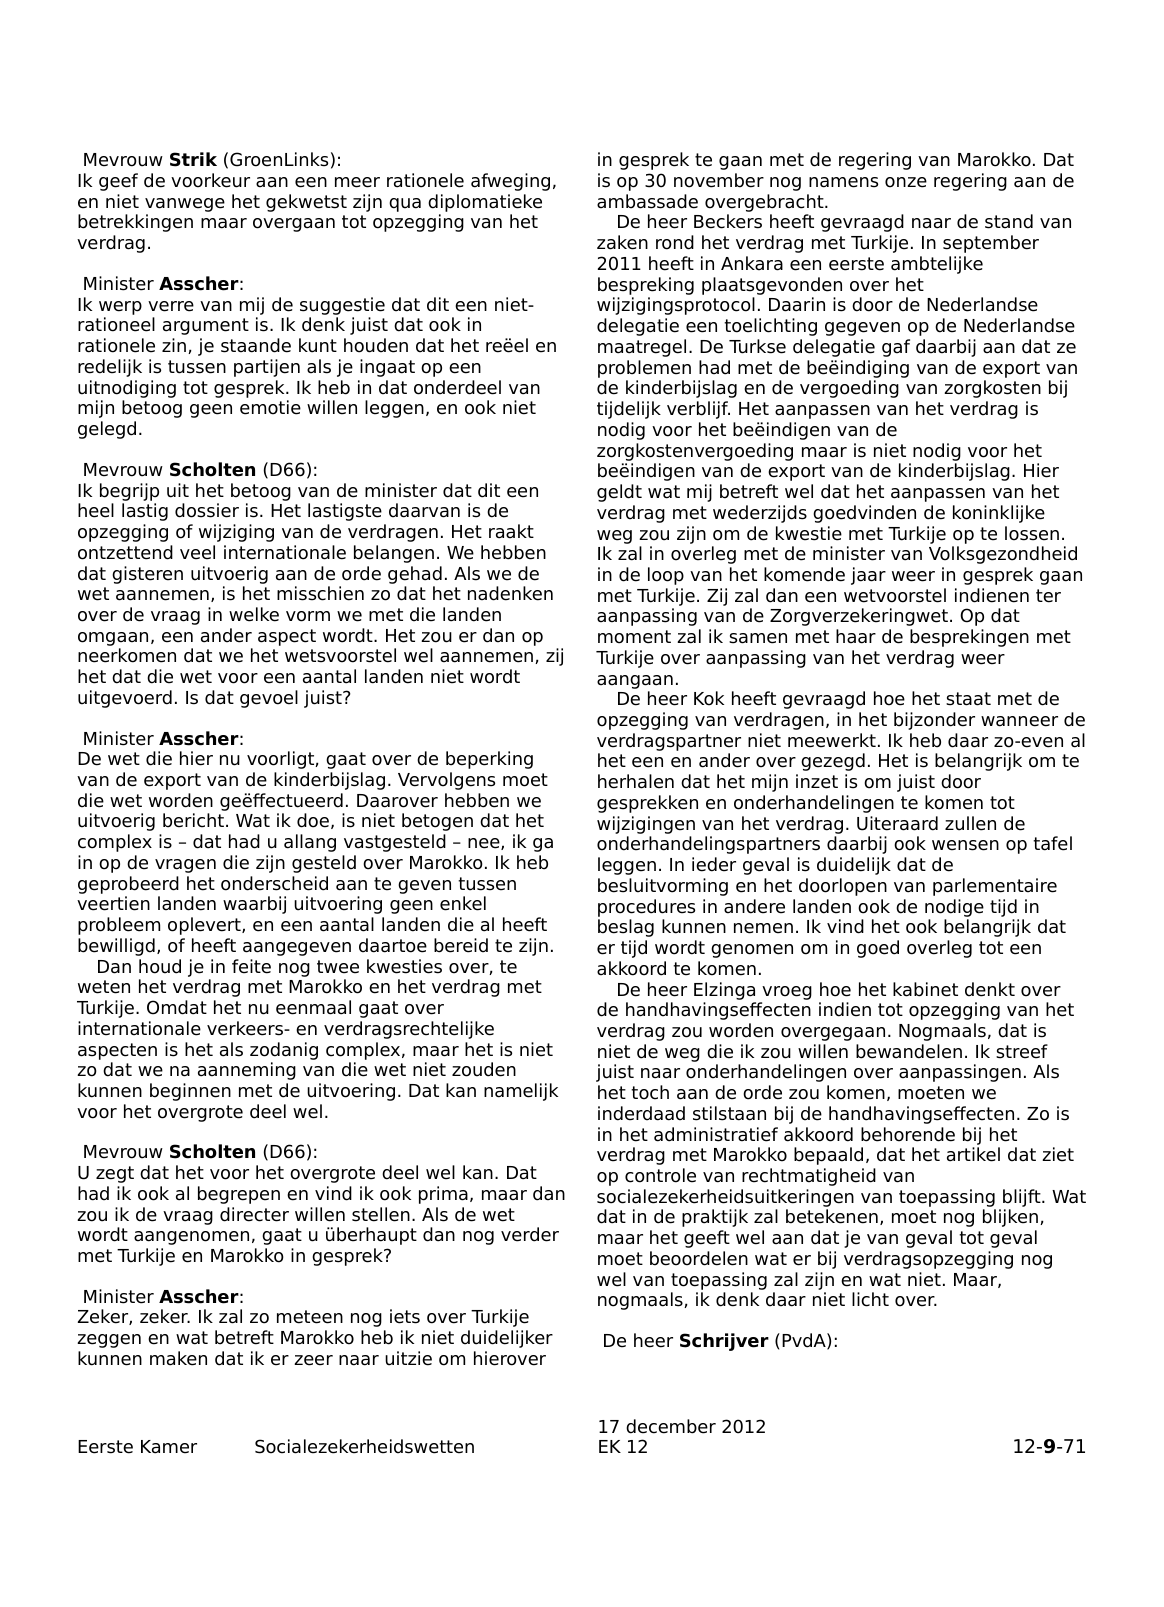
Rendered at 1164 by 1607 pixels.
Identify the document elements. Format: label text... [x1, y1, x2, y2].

text Ik begrijp uit het betoog van de minister dat dit een heel lastig dossier is. Het lastigste daarvan is de opzegging of wijziging van de verdragen. Het raakt ontzettend veel internationale belangen. We hebben dat gisteren uitvoerig aan de orde gehad. Als we de wet aannemen, is het misschien zo dat het nadenken over de vraag in welke vorm we met die landen omgaan, een ander aspect wordt. Het zou er dan op neerkomen dat we het wetsvoorstel wel aannemen, zij het dat die wet voor een aantal landen niet wordt uitgevoerd. Is dat gevoel juist? [77, 480, 567, 708]
text De wet die hier nu voorligt, gaat over de beperking van de export van de kinderbijslag. Vervolgens moet die wet worden geëffectueerd. Daarover hebben we uitvoerig bericht. Wat ik doe, is niet betogen dat het complex is – dat had u allang vastgesteld – nee, ik ga in op de vragen die zijn gesteld over Marokko. Ik heb geprobeerd het onderscheid aan te geven tussen veertien landen waarbij uitvoering geen enkel probleem oplevert, en een aantal landen die al heeft bewilligd, of heeft aangegeven daartoe bereid te zijn. [77, 749, 567, 956]
text Ik geef de voorkeur aan een meer rationele afweging, en niet vanwege het gekwetst zijn qua diplomatieke betrekkingen maar overgaan tot opzegging van het verdrag. [77, 171, 567, 254]
text Mevrouw Strik (GroenLinks): [77, 150, 567, 171]
text De heer Kok heeft gevraagd hoe het staat met de opzegging van verdragen, in het bijzonder wanneer de verdragspartner niet meewerkt. Ik heb daar zo-even al het een en ander over gezegd. Het is belangrijk om te herhalen dat het mijn inzet is om juist door gesprekken en onderhandelingen te komen tot wijzigingen van het verdrag. Uiteraard zullen de onderhandelingspartners daarbij ook wensen op tafel leggen. In ieder geval is duidelijk dat de besluitvorming en het doorlopen van parlementaire procedures in andere landen ook de nodige tijd in beslag kunnen nemen. Ik vind het ook belangrijk dat er tijd wordt genomen om in goed overleg tot een akkoord te komen. [596, 689, 1087, 979]
text De heer Beckers heeft gevraagd naar de stand van zaken rond het verdrag met Turkije. In september 2011 heeft in Ankara een eerste ambtelijke bespreking plaatsgevonden over het wijzigingsprotocol. Daarin is door de Nederlandse delegatie een toelichting gegeven op de Nederlandse maatregel. De Turkse delegatie gaf daarbij aan dat ze problemen had met de beëindiging van de export van de kinderbijslag en de vergoeding van zorgkosten bij tijdelijk verblijf. Het aanpassen van het verdrag is nodig voor het beëindigen van de zorgkostenvergoeding maar is niet nodig voor het beëindigen van de export van de kinderbijslag. Hier geldt wat mij betreft wel dat het aanpassen van het verdrag met wederzijds goedvinden de koninklijke weg zou zijn om de kwestie met Turkije op te lossen. Ik zal in overleg met de minister van Volksgezondheid in de loop van het komende jaar weer in gesprek gaan met Turkije. Zij zal dan een wetvoorstel indienen ter aanpassing van de Zorgverzekeringwet. Op dat moment zal ik samen met haar de besprekingen met Turkije over aanpassing van het verdrag weer aangaan. [596, 212, 1087, 689]
text Mevrouw Scholten (D66): [77, 1142, 567, 1163]
text Dan houd je in feite nog twee kwesties over, te weten het verdrag met Marokko en het verdrag met Turkije. Omdat het nu eenmaal gaat over internationale verkeers- en verdragsrechtelijke aspecten is het als zodanig complex, maar het is niet zo dat we na aanneming van die wet niet zouden kunnen beginnen met de uitvoering. Dat kan namelijk voor het overgrote deel wel. [77, 956, 567, 1122]
text Minister Asscher: [77, 274, 567, 294]
text Ik werp verre van mij de suggestie dat dit een niet-rationeel argument is. Ik denk juist dat ook in rationele zin, je staande kunt houden dat het reëel en redelijk is tussen partijen als je ingaat op een uitnodiging tot gesprek. Ik heb in dat onderdeel van mijn betoog geen emotie willen leggen, en ook niet gelegd. [77, 294, 567, 440]
text Minister Asscher: [77, 1287, 567, 1307]
text in gesprek te gaan met de regering van Marokko. Dat is op 30 november nog namens onze regering aan de ambassade overgebracht. [596, 150, 1087, 212]
text De heer Schrijver (PvdA): [596, 1331, 1087, 1352]
text Zeker, zeker. Ik zal zo meteen nog iets over Turkije zeggen en wat betreft Marokko heb ik niet duidelijker kunnen maken dat ik er zeer naar uitzie om hierover [77, 1307, 567, 1369]
text Minister Asscher: [77, 728, 567, 749]
text Mevrouw Scholten (D66): [77, 460, 567, 480]
text De heer Elzinga vroeg hoe het kabinet denkt over de handhavingseffecten indien tot opzegging van het verdrag zou worden overgegaan. Nogmaals, dat is niet de weg die ik zou willen bewandelen. Ik streef juist naar onderhandelingen over aanpassingen. Als het toch aan de orde zou komen, moeten we inderdaad stilstaan bij de handhavingseffecten. Zo is in het administratief akkoord behorende bij het verdrag met Marokko bepaald, dat het artikel dat ziet op controle van rechtmatigheid van socialezekerheidsuitkeringen van toepassing blijft. Wat dat in de praktijk zal betekenen, moet nog blijken, maar het geeft wel aan dat je van geval tot geval moet beoordelen wat er bij verdragsopzegging nog wel van toepassing zal zijn en wat niet. Maar, nogmaals, ik denk daar niet licht over. [596, 979, 1087, 1311]
text U zegt dat het voor het overgrote deel wel kan. Dat had ik ook al begrepen en vind ik ook prima, maar dan zou ik de vraag directer willen stellen. Als de wet wordt aangenomen, gaat u überhaupt dan nog verder met Turkije en Marokko in gesprek? [77, 1163, 567, 1267]
